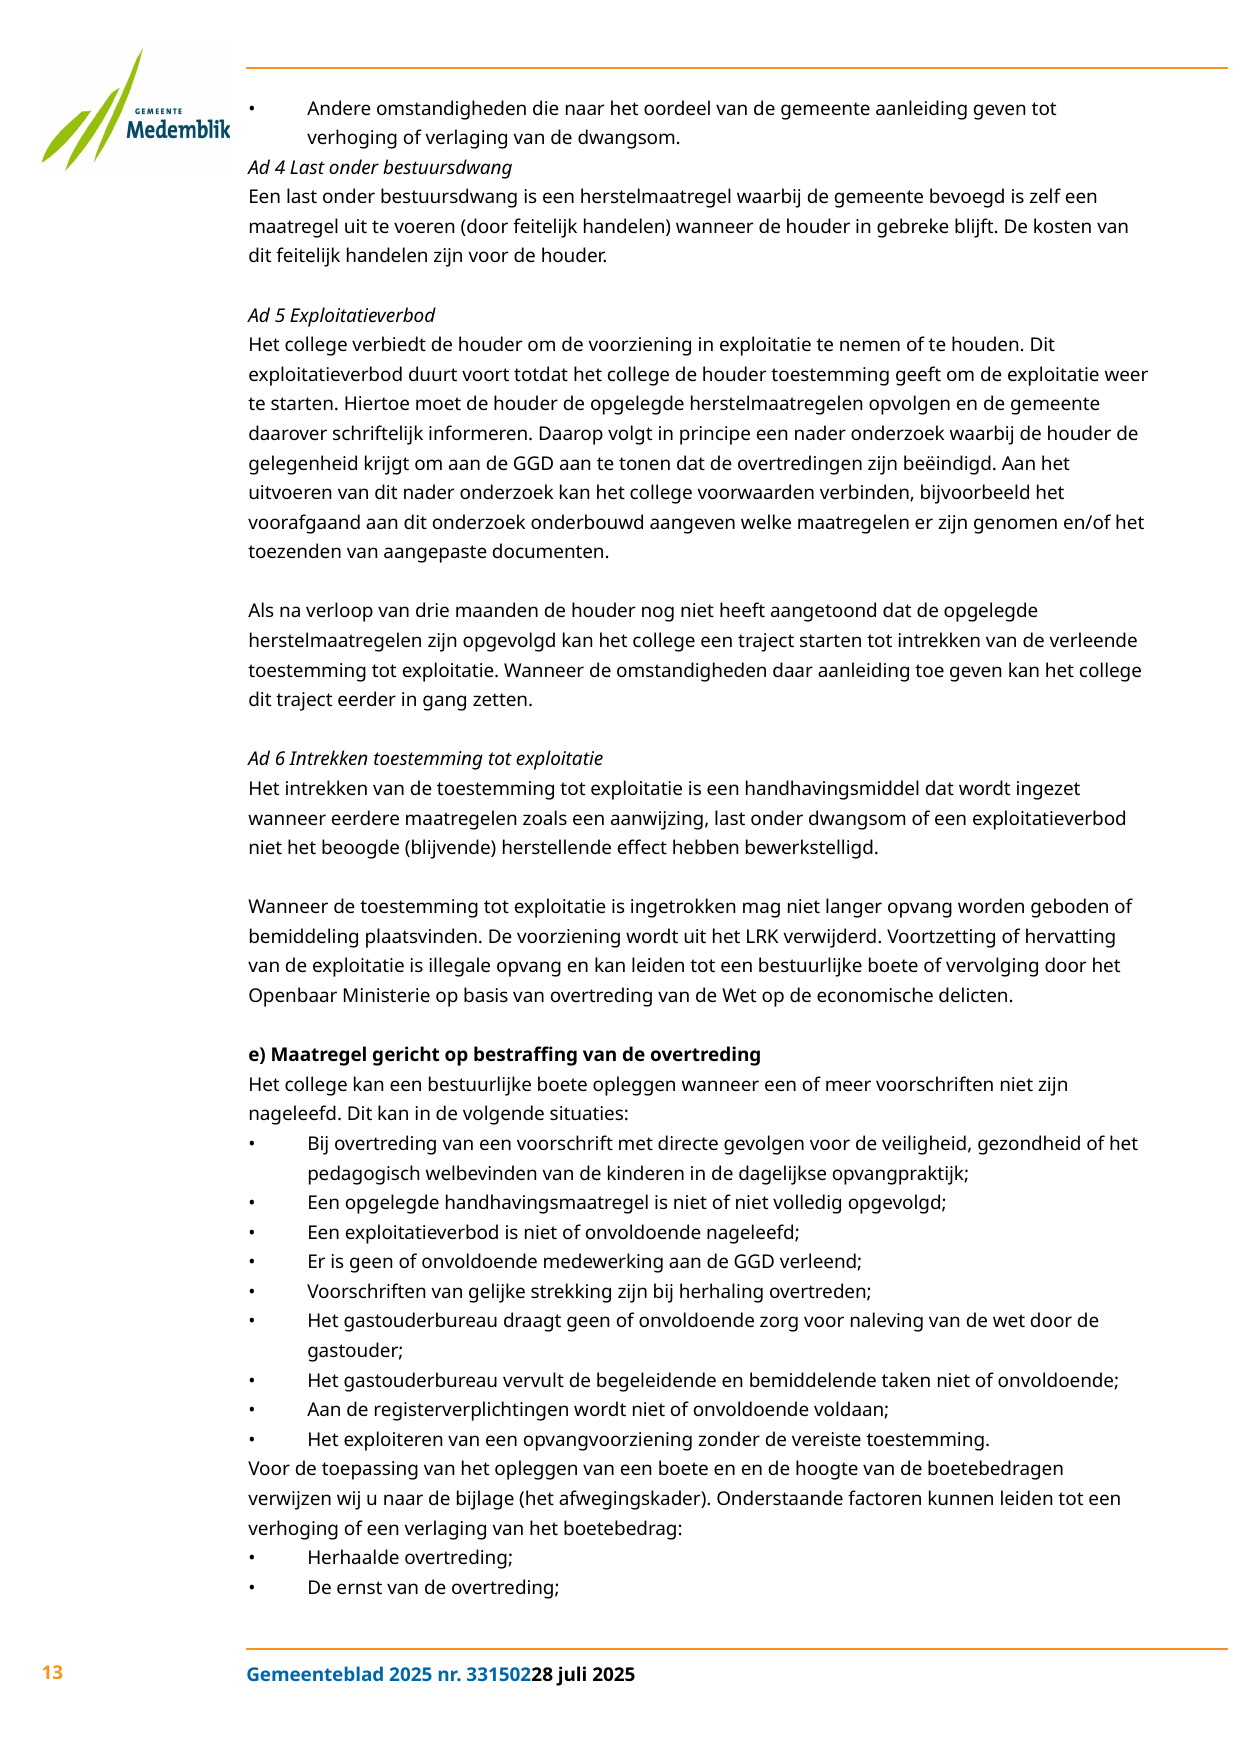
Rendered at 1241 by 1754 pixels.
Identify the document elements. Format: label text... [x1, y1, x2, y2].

list Een exploitatieverbod is niet of onvoldoende nageleefd; [248, 1219, 1152, 1245]
list Het gastouderbureau vervult de begeleidende en bemiddelende taken niet of onvoldoende; [248, 1367, 1152, 1393]
list Herhaalde overtreding; [248, 1544, 1152, 1570]
text Voor de toepassing van het opleggen van een boete en en de hoogte van de boetebedragen verwijzen wij u naar de bijlage (het afwegingskader). Onderstaande factoren kunnen leiden tot een verhoging of een verlaging van het boetebedrag: [248, 1456, 1152, 1541]
list Een opgelegde handhavingsmaatregel is niet of niet volledig opgevolgd; [248, 1189, 1152, 1215]
text Het intrekken van de toestemming tot exploitatie is een handhavingsmiddel dat wordt ingezet wanneer eerdere maatregelen zoals een aanwijzing, last onder dwangsom of een exploitatieverbod niet het beoogde (blijvende) herstellende effect hebben bewerkstelligd. [248, 775, 1152, 860]
text Ad 6 Intrekken toestemming tot exploitatie [248, 746, 1152, 771]
list De ernst van de overtreding; [248, 1574, 1152, 1600]
text Als na verloop van drie maanden de houder nog niet heeft aangetoond dat de opgelegde herstelmaatregelen zijn opgevolgd kan het college een traject starten tot intrekken van de verleende toestemming tot exploitatie. Wanneer de omstandigheden daar aanleiding toe geven kan het college dit traject eerder in gang zetten. [248, 598, 1152, 712]
list Bij overtreding van een voorschrift met directe gevolgen voor de veiligheid, gezondheid of het pedagogisch welbevinden van de kinderen in de dagelijkse opvangpraktijk; [248, 1130, 1152, 1186]
list Er is geen of onvoldoende medewerking aan de GGD verleend; [248, 1248, 1152, 1274]
text Ad 5 Exploitatieverbod [248, 302, 1152, 328]
text Een last onder bestuursdwang is een herstelmaatregel waarbij de gemeente bevoegd is zelf een maatregel uit te voeren (door feitelijk handelen) wanneer de houder in gebreke blijft. De kosten van dit feitelijk handelen zijn voor de houder. [248, 183, 1152, 268]
text e) Maatregel gericht op bestraffing van de overtreding [248, 1041, 1152, 1067]
list Het gastouderbureau draagt geen of onvoldoende zorg voor naleving van de wet door de gastouder; [248, 1308, 1152, 1363]
text Wanneer de toestemming tot exploitatie is ingetrokken mag niet langer opvang worden geboden of bemiddeling plaatsvinden. De voorziening wordt uit het LRK verwijderd. Voortzetting of hervatting van de exploitatie is illegale opvang en kan leiden tot een bestuurlijke boete of vervolging door het Openbaar Ministerie op basis van overtreding van de Wet op de economische delicten. [248, 893, 1152, 1008]
text Het college kan een bestuurlijke boete opleggen wanneer een of meer voorschriften niet zijn nageleefd. Dit kan in de volgende situaties: [248, 1071, 1152, 1126]
list Andere omstandigheden die naar het oordeel van de gemeente aanleiding geven tot verhoging of verlaging van de dwangsom. [248, 95, 1152, 150]
text Ad 4 Last onder bestuursdwang [248, 154, 1152, 180]
list Voorschriften van gelijke strekking zijn bij herhaling overtreden; [248, 1278, 1152, 1304]
list Het exploiteren van een opvangvoorziening zonder de vereiste toestemming. [248, 1426, 1152, 1452]
text Het college verbiedt de houder om de voorziening in exploitatie te nemen of te houden. Dit exploitatieverbod duurt voort totdat het college de houder toestemming geeft om de exploitatie weer te starten. Hiertoe moet de houder de opgelegde herstelmaatregelen opvolgen en de gemeente daarover schriftelijk informeren. Daarop volgt in principe een nader onderzoek waarbij de houder de gelegenheid krijgt om aan de GGD aan te tonen dat de overtredingen zijn beëindigd. Aan het uitvoeren van dit nader onderzoek kan het college voorwaarden verbinden, bijvoorbeeld het voorafgaand aan dit onderzoek onderbouwd aangeven welke maatregelen er zijn genomen en/of het toezenden van aangepaste documenten. [248, 331, 1152, 564]
list Aan de registerverplichtingen wordt niet of onvoldoende voldaan; [248, 1396, 1152, 1422]
picture [41, 47, 231, 172]
